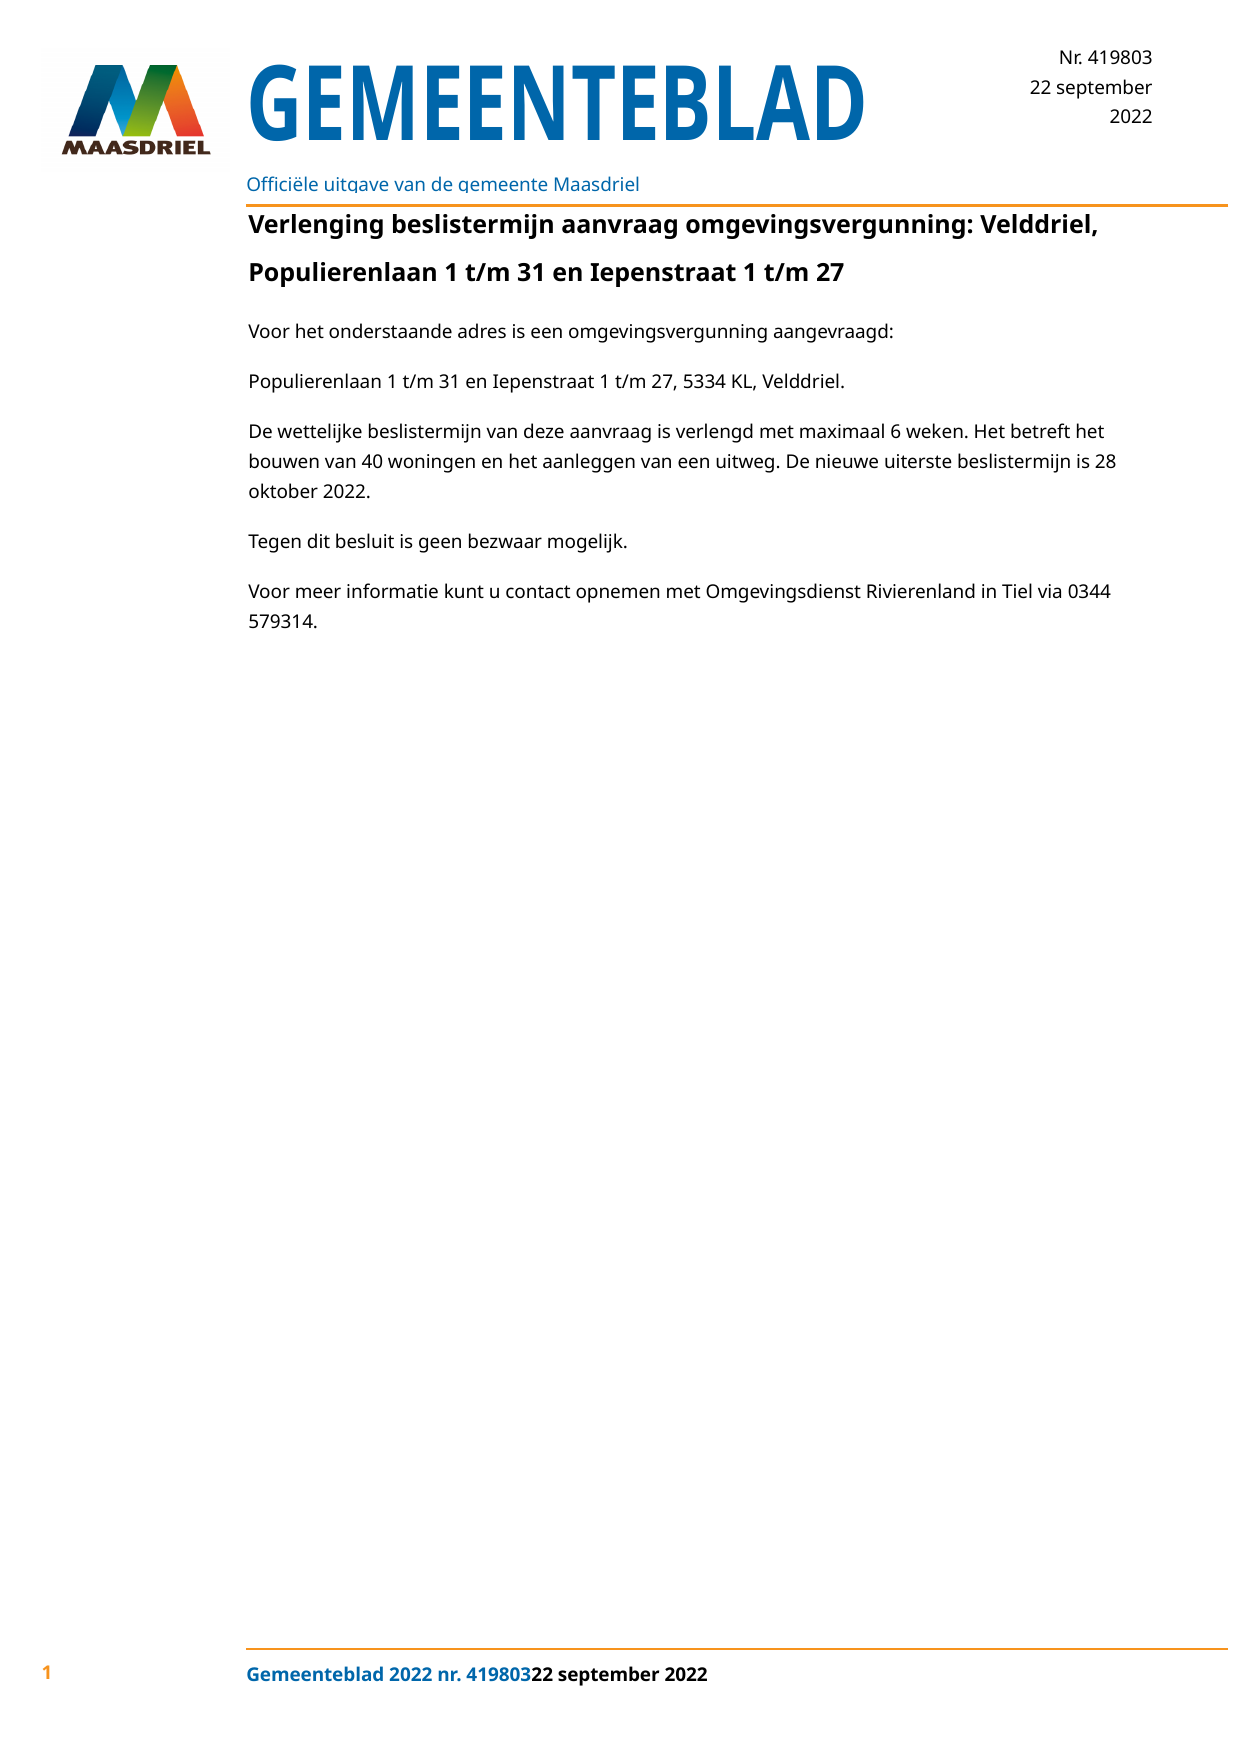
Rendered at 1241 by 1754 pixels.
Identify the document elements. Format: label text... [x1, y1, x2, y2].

text Tegen dit besluit is geen bezwaar mogelijk. [248, 528, 1152, 554]
text Voor het onderstaande adres is een omgevingsvergunning aangevraagd: [248, 318, 1152, 344]
text Populierenlaan 1 t/m 31 en Iepenstraat 1 t/m 27, 5334 KL, Velddriel. [248, 368, 1152, 394]
text Voor meer informatie kunt u contact opnemen met Omgevingsdienst Rivierenland in Tiel via 0344 579314. [248, 579, 1152, 634]
picture [41, 47, 231, 172]
text De wettelijke beslistermijn van deze aanvraag is verlengd met maximaal 6 weken. Het betreft het bouwen van 40 woningen en het aanleggen van een uitweg. De nieuwe uiterste beslistermijn is 28 oktober 2022. [248, 419, 1152, 504]
text Verlenging beslistermijn aanvraag omgevingsvergunning: Velddriel, Populierenlaan 1 t/m 31 en Iepenstraat 1 t/m 27 [248, 207, 1152, 288]
